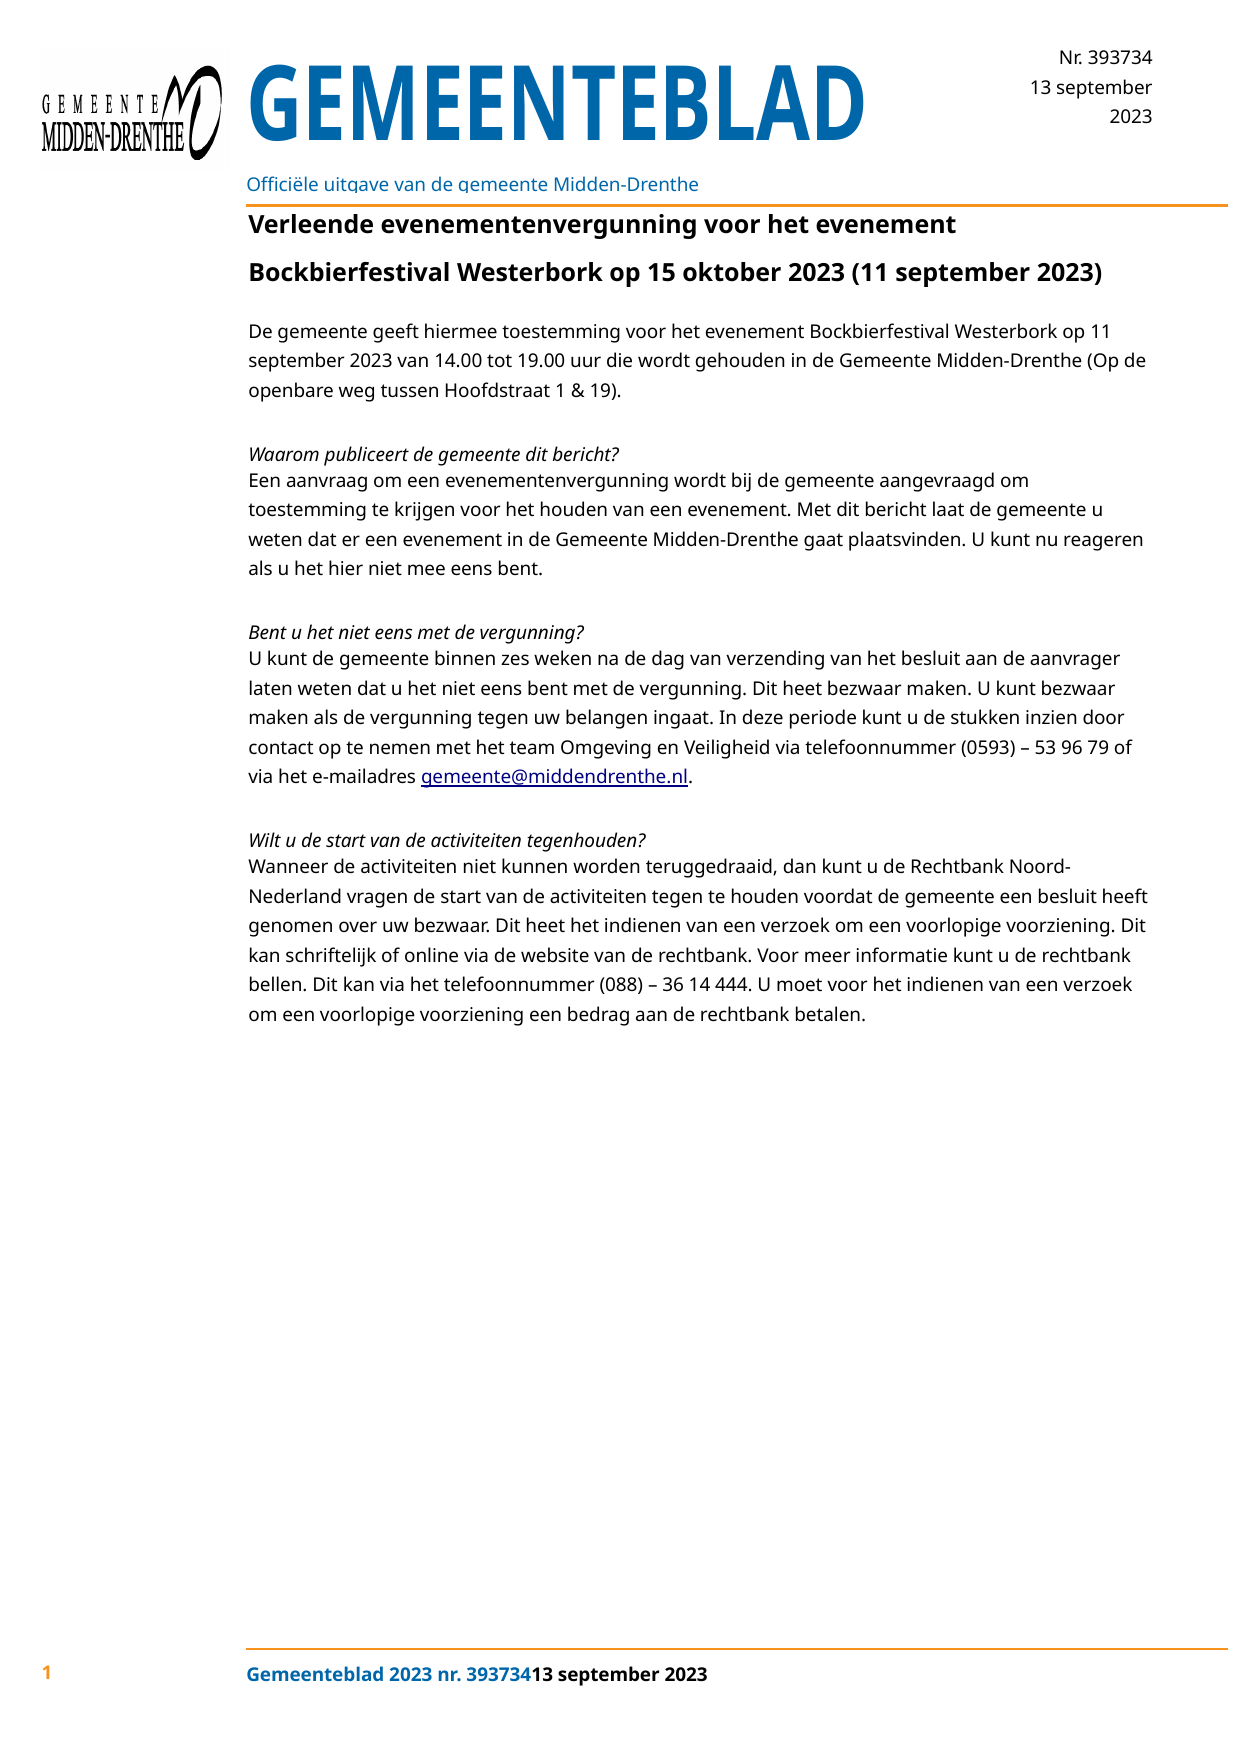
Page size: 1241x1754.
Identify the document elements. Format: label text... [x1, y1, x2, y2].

text De gemeente geeft hiermee toestemming voor het evenement Bockbierfestival Westerbork op 11 september 2023 van 14.00 tot 19.00 uur die wordt gehouden in de Gemeente Midden-Drenthe (Op de openbare weg tussen Hoofdstraat 1 & 19). [248, 318, 1152, 403]
picture [41, 47, 231, 172]
text Een aanvraag om een evenementenvergunning wordt bij de gemeente aangevraagd om toestemming te krijgen voor het houden van een evenement. Met dit bericht laat de gemeente u weten dat er een evenement in de Gemeente Midden-Drenthe gaat plaatsvinden. U kunt nu reageren als u het hier niet mee eens bent. [248, 467, 1152, 581]
text Bent u het niet eens met de vergunning? [248, 619, 1152, 645]
text Waarom publiceert de gemeente dit bericht? [248, 441, 1152, 467]
text U kunt de gemeente binnen zes weken na de dag van verzending van het besluit aan de aanvrager laten weten dat u het niet eens bent met de vergunning. Dit heet bezwaar maken. U kunt bezwaar maken als de vergunning tegen uw belangen ingaat. In deze periode kunt u de stukken inzien door contact op te nemen met het team Omgeving en Veiligheid via telefoonnummer (0593) – 53 96 79 of via het e-mailadres gemeente@middendrenthe.nl. [248, 645, 1152, 789]
text Wanneer de activiteiten niet kunnen worden teruggedraaid, dan kunt u de Rechtbank Noord-Nederland vragen de start van de activiteiten tegen te houden voordat de gemeente een besluit heeft genomen over uw bezwaar. Dit heet het indienen van een verzoek om een voorlopige voorziening. Dit kan schriftelijk of online via de website van de rechtbank. Voor meer informatie kunt u de rechtbank bellen. Dit kan via het telefoonnummer (088) – 36 14 444. U moet voor het indienen van een verzoek om een voorlopige voorziening een bedrag aan de rechtbank betalen. [248, 853, 1152, 1027]
text Wilt u de start van de activiteiten tegenhouden? [248, 827, 1152, 853]
text Verleende evenementenvergunning voor het evenement Bockbierfestival Westerbork op 15 oktober 2023 (11 september 2023) [248, 207, 1152, 288]
